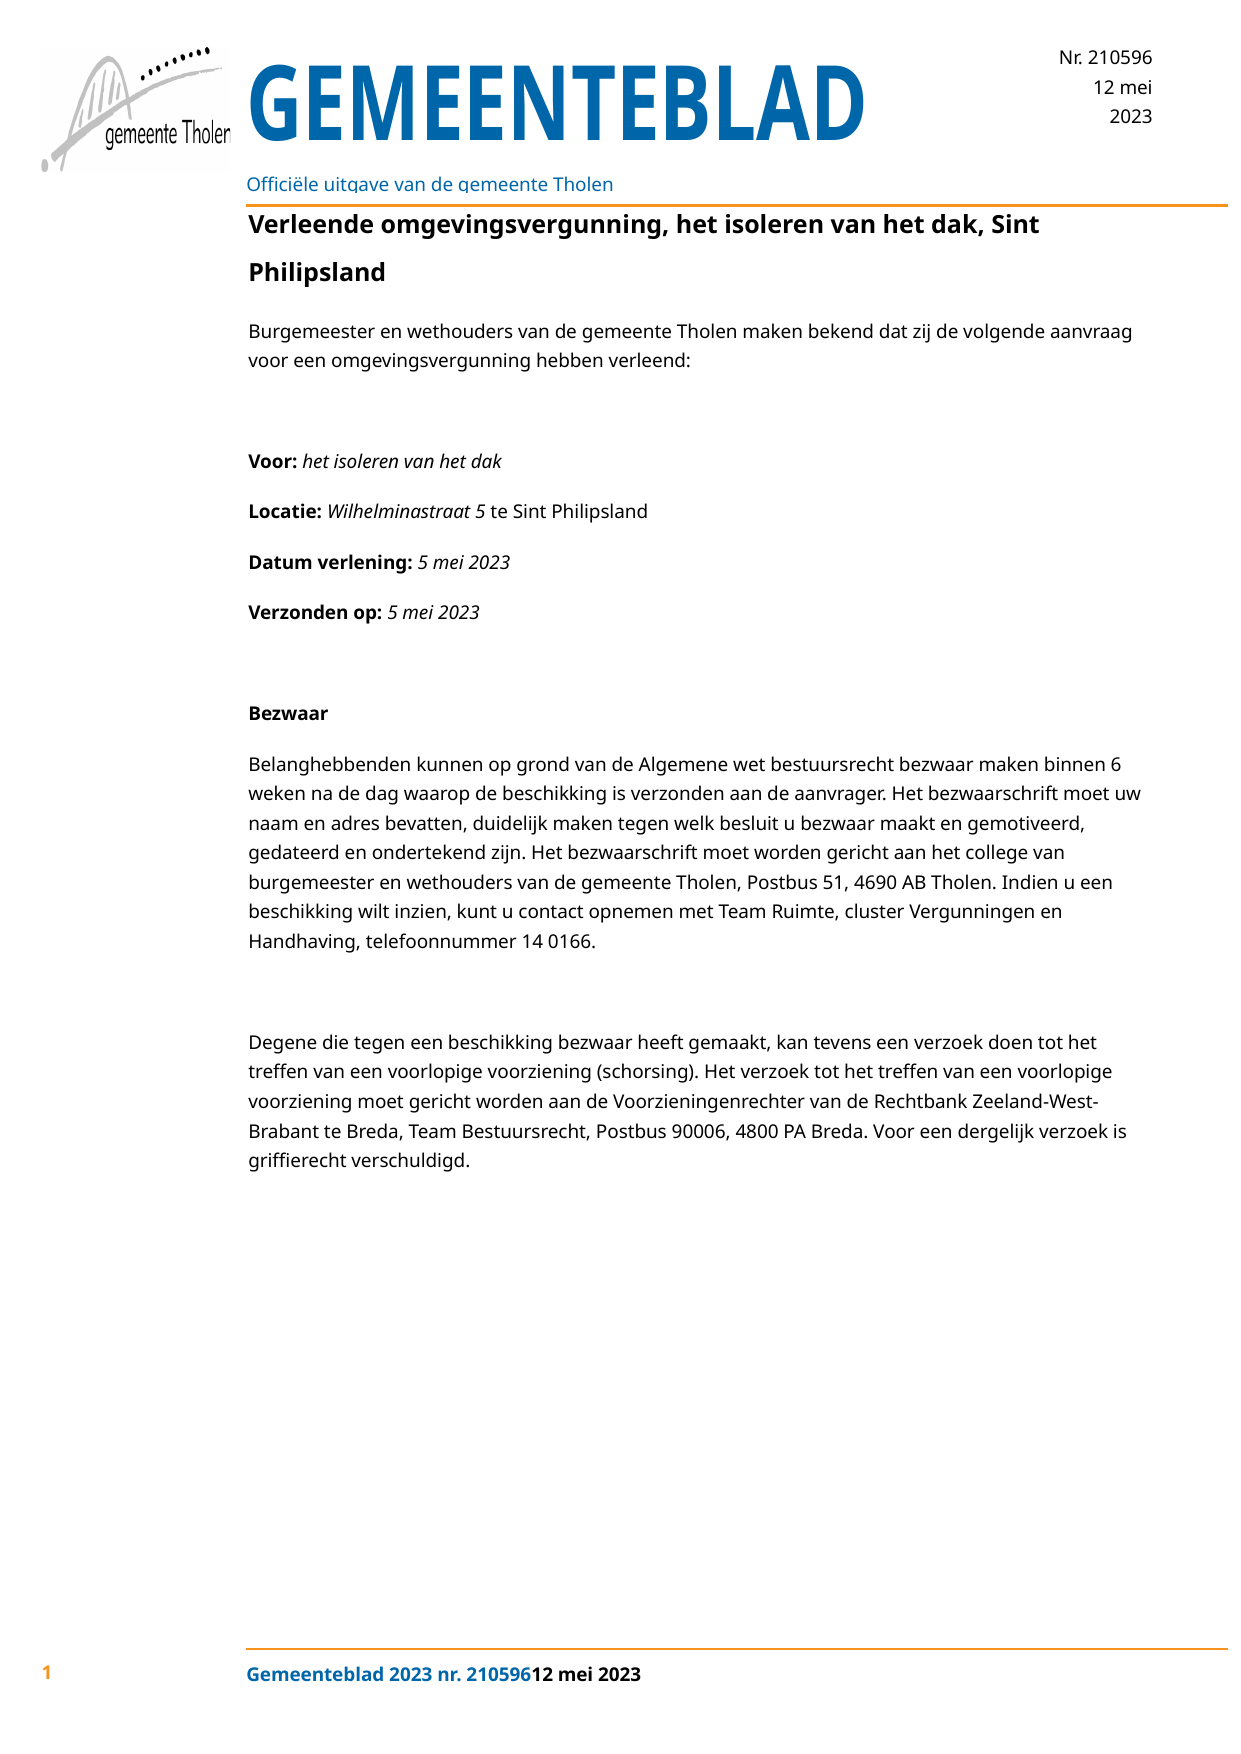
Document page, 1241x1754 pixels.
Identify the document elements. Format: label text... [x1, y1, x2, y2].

text Voor: het isoleren van het dak [248, 448, 1152, 474]
text Verleende omgevingsvergunning, het isoleren van het dak, Sint Philipsland [248, 207, 1152, 288]
text Bezwaar [248, 700, 1152, 726]
text Datum verlening: 5 mei 2023 [248, 549, 1152, 575]
text Locatie: Wilhelminastraat 5 te Sint Philipsland [248, 499, 1152, 524]
text Degene die tegen een beschikking bezwaar heeft gemaakt, kan tevens een verzoek doen tot het treffen van een voorlopige voorziening (schorsing). Het verzoek tot het treffen van een voorlopige voorziening moet gericht worden aan de Voorzieningenrechter van de Rechtbank Zeeland-West-Brabant te Breda, Team Bestuursrecht, Postbus 90006, 4800 PA Breda. Voor een dergelijk verzoek is griffierecht verschuldigd. [248, 1029, 1152, 1173]
text Belanghebbenden kunnen op grond van de Algemene wet bestuursrecht bezwaar maken binnen 6 weken na de dag waarop de beschikking is verzonden aan de aanvrager. Het bezwaarschrift moet uw naam en adres bevatten, duidelijk maken tegen welk besluit u bezwaar maakt en gemotiveerd, gedateerd en ondertekend zijn. Het bezwaarschrift moet worden gericht aan het college van burgemeester en wethouders van de gemeente Tholen, Postbus 51, 4690 AB Tholen. Indien u een beschikking wilt inzien, kunt u contact opnemen met Team Ruimte, cluster Vergunningen en Handhaving, telefoonnummer 14 0166. [248, 751, 1152, 954]
picture [41, 47, 231, 172]
text Verzonden op: 5 mei 2023 [248, 599, 1152, 625]
text Burgemeester en wethouders van de gemeente Tholen maken bekend dat zij de volgende aanvraag voor een omgevingsvergunning hebben verleend: [248, 318, 1152, 373]
